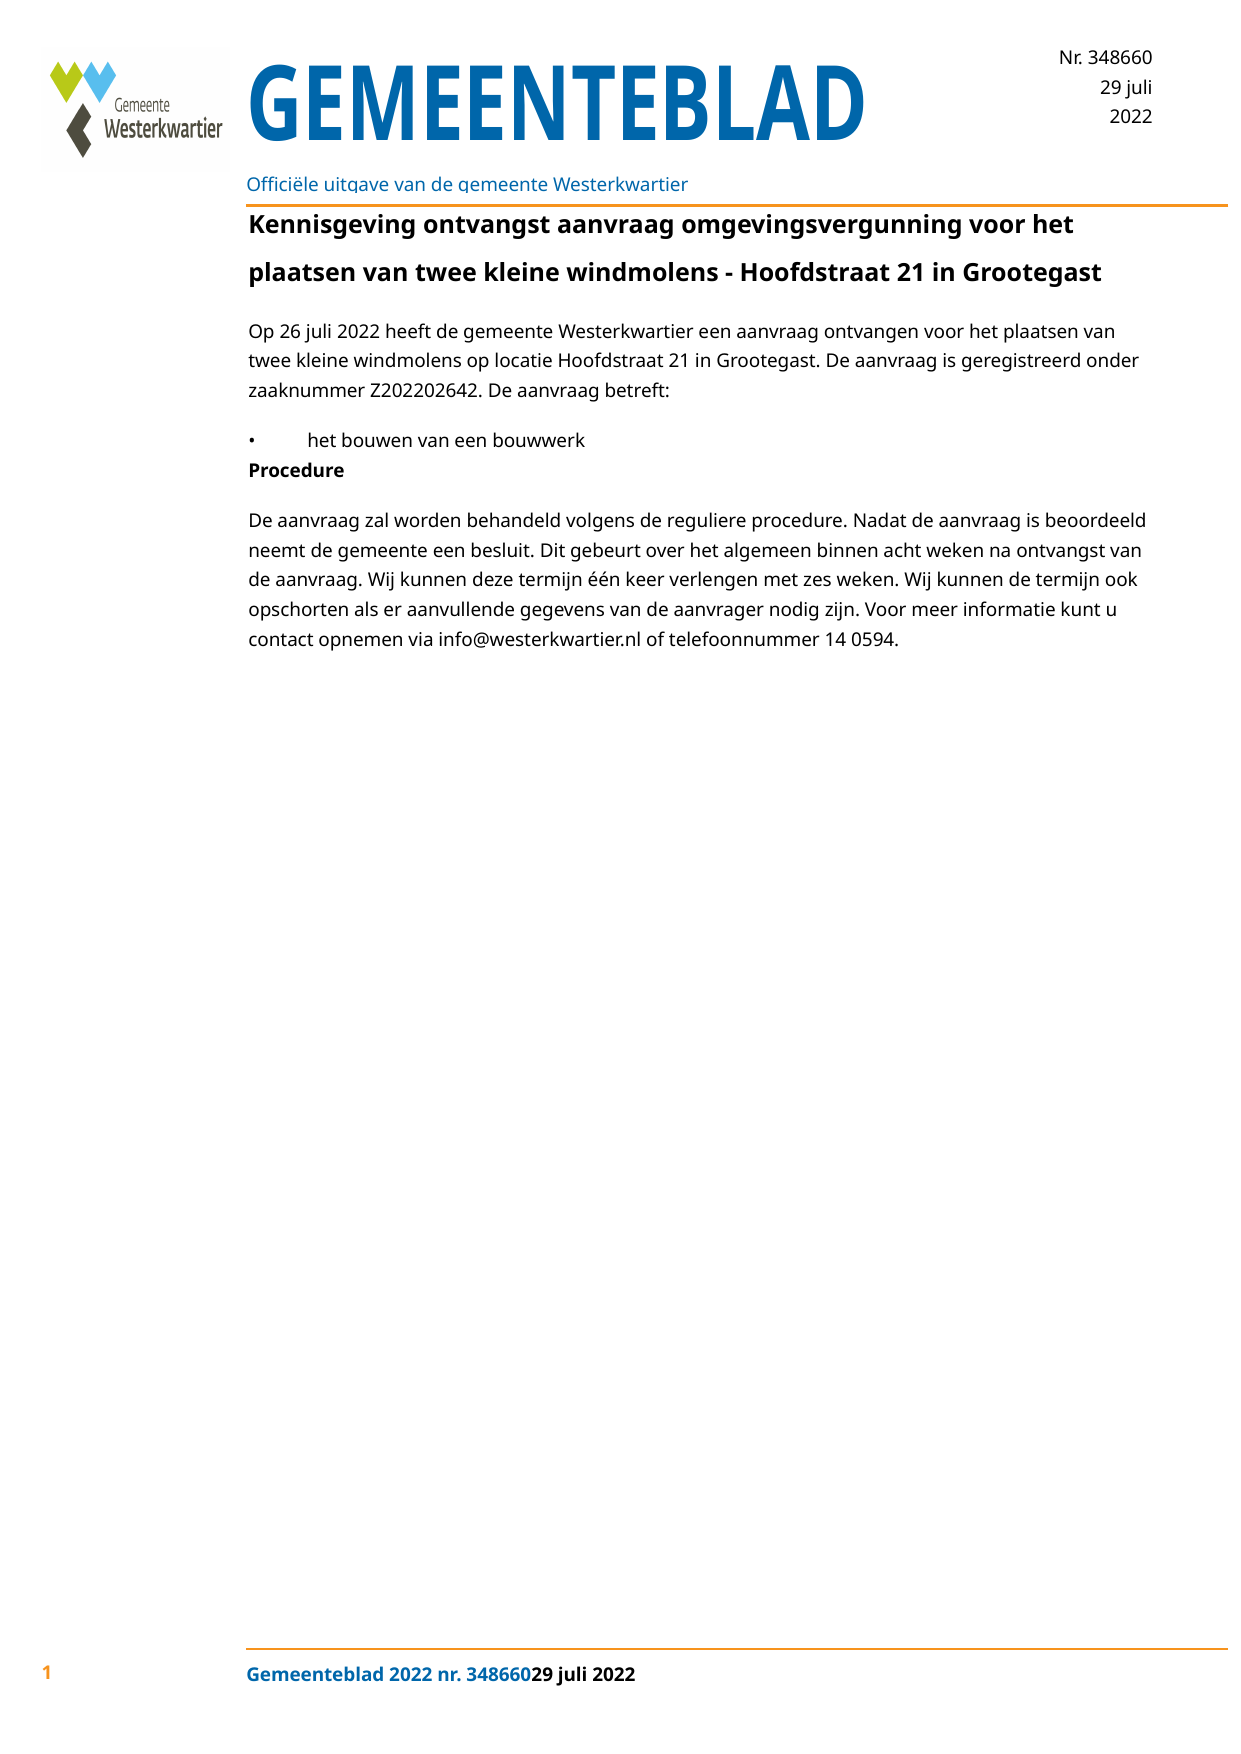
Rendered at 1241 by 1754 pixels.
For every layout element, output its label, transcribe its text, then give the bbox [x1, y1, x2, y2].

text Kennisgeving ontvangst aanvraag omgevingsvergunning voor het plaatsen van twee kleine windmolens - Hoofdstraat 21 in Grootegast [248, 207, 1152, 288]
list het bouwen van een bouwwerk [248, 427, 1152, 453]
text De aanvraag zal worden behandeld volgens de reguliere procedure. Nadat de aanvraag is beoordeeld neemt de gemeente een besluit. Dit gebeurt over het algemeen binnen acht weken na ontvangst van de aanvraag. Wij kunnen deze termijn één keer verlengen met zes weken. Wij kunnen de termijn ook opschorten als er aanvullende gegevens van de aanvrager nodig zijn. Voor meer informatie kunt u contact opnemen via info@westerkwartier.nl of telefoonnummer 14 0594. [248, 507, 1152, 652]
picture [41, 47, 231, 172]
text Procedure [248, 457, 1152, 483]
text Op 26 juli 2022 heeft de gemeente Westerkwartier een aanvraag ontvangen voor het plaatsen van twee kleine windmolens op locatie Hoofdstraat 21 in Grootegast. De aanvraag is geregistreerd onder zaaknummer Z202202642. De aanvraag betreft: [248, 318, 1152, 403]
